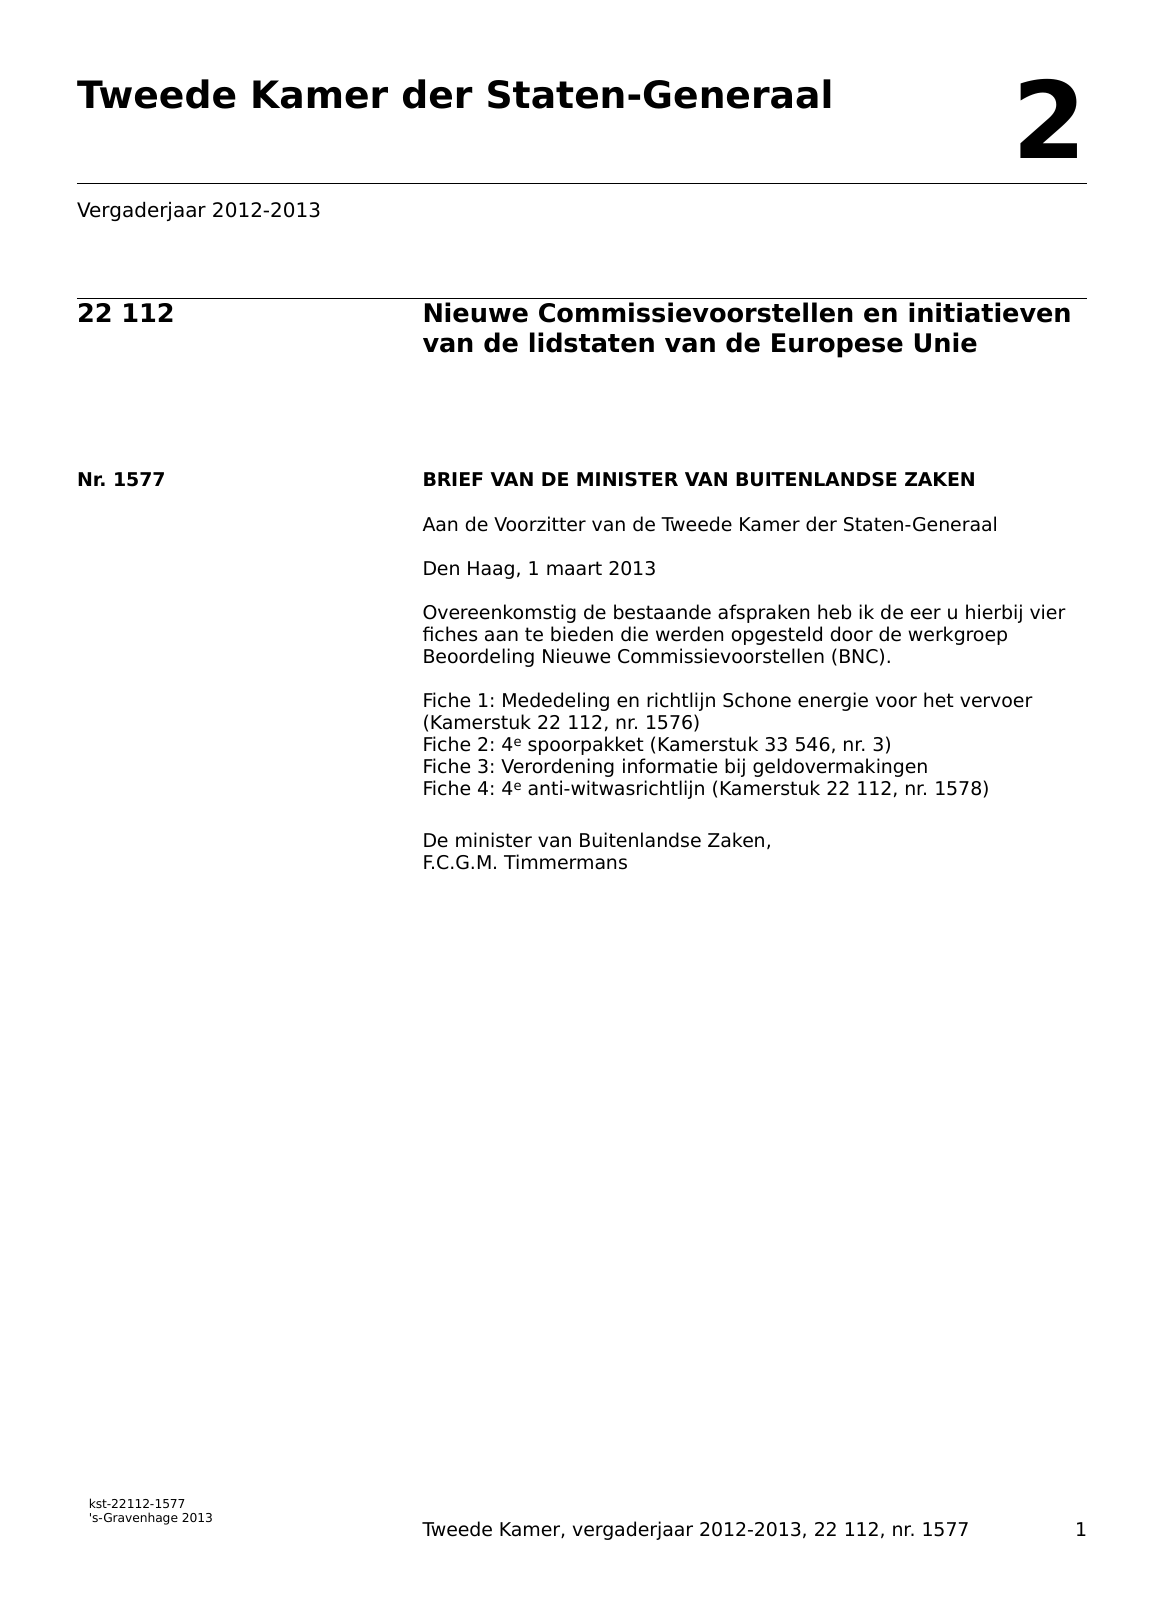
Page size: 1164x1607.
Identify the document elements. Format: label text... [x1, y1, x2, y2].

table_cell Vergaderjaar 2012-2013 [77, 184, 1087, 298]
text Aan de Voorzitter van de Tweede Kamer der Staten-Generaal [422, 513, 1087, 536]
text Fiche 4: 4e anti-witwasrichtlijn (Kamerstuk 22 112, nr. 1578) [422, 778, 1087, 800]
text Overeenkomstig de bestaande afspraken heb ik de eer u hierbij vier fiches aan te bieden die werden opgesteld door de werkgroep Beoordeling Nieuwe Commissievoorstellen (BNC). [422, 602, 1087, 668]
text Fiche 1: Mededeling en richtlijn Schone energie voor het vervoer (Kamerstuk 22 112, nr. 1576) [422, 690, 1087, 734]
table_header Tweede Kamer der Staten-Generaal [77, 59, 886, 183]
text kst-22112-1577 [88, 1497, 323, 1511]
subtitle 22 112 Nieuwe Commissievoorstellen en initiatieven van de lidstaten van de Europese Unie [77, 299, 1087, 358]
text Fiche 3: Verordening informatie bij geldovermakingen [422, 756, 1087, 778]
text Fiche 2: 4e spoorpakket (Kamerstuk 33 546, nr. 3) [422, 734, 1087, 756]
table_header 2 [886, 59, 1087, 183]
text 's-Gravenhage 2013 [88, 1511, 323, 1525]
text Den Haag, 1 maart 2013 [422, 558, 1087, 580]
subtitle Nr. 1577 BRIEF VAN DE MINISTER VAN BUITENLANDSE ZAKEN [77, 469, 1087, 491]
text De minister van Buitenlandse Zaken, F.C.G.M. Timmermans [422, 830, 1087, 874]
